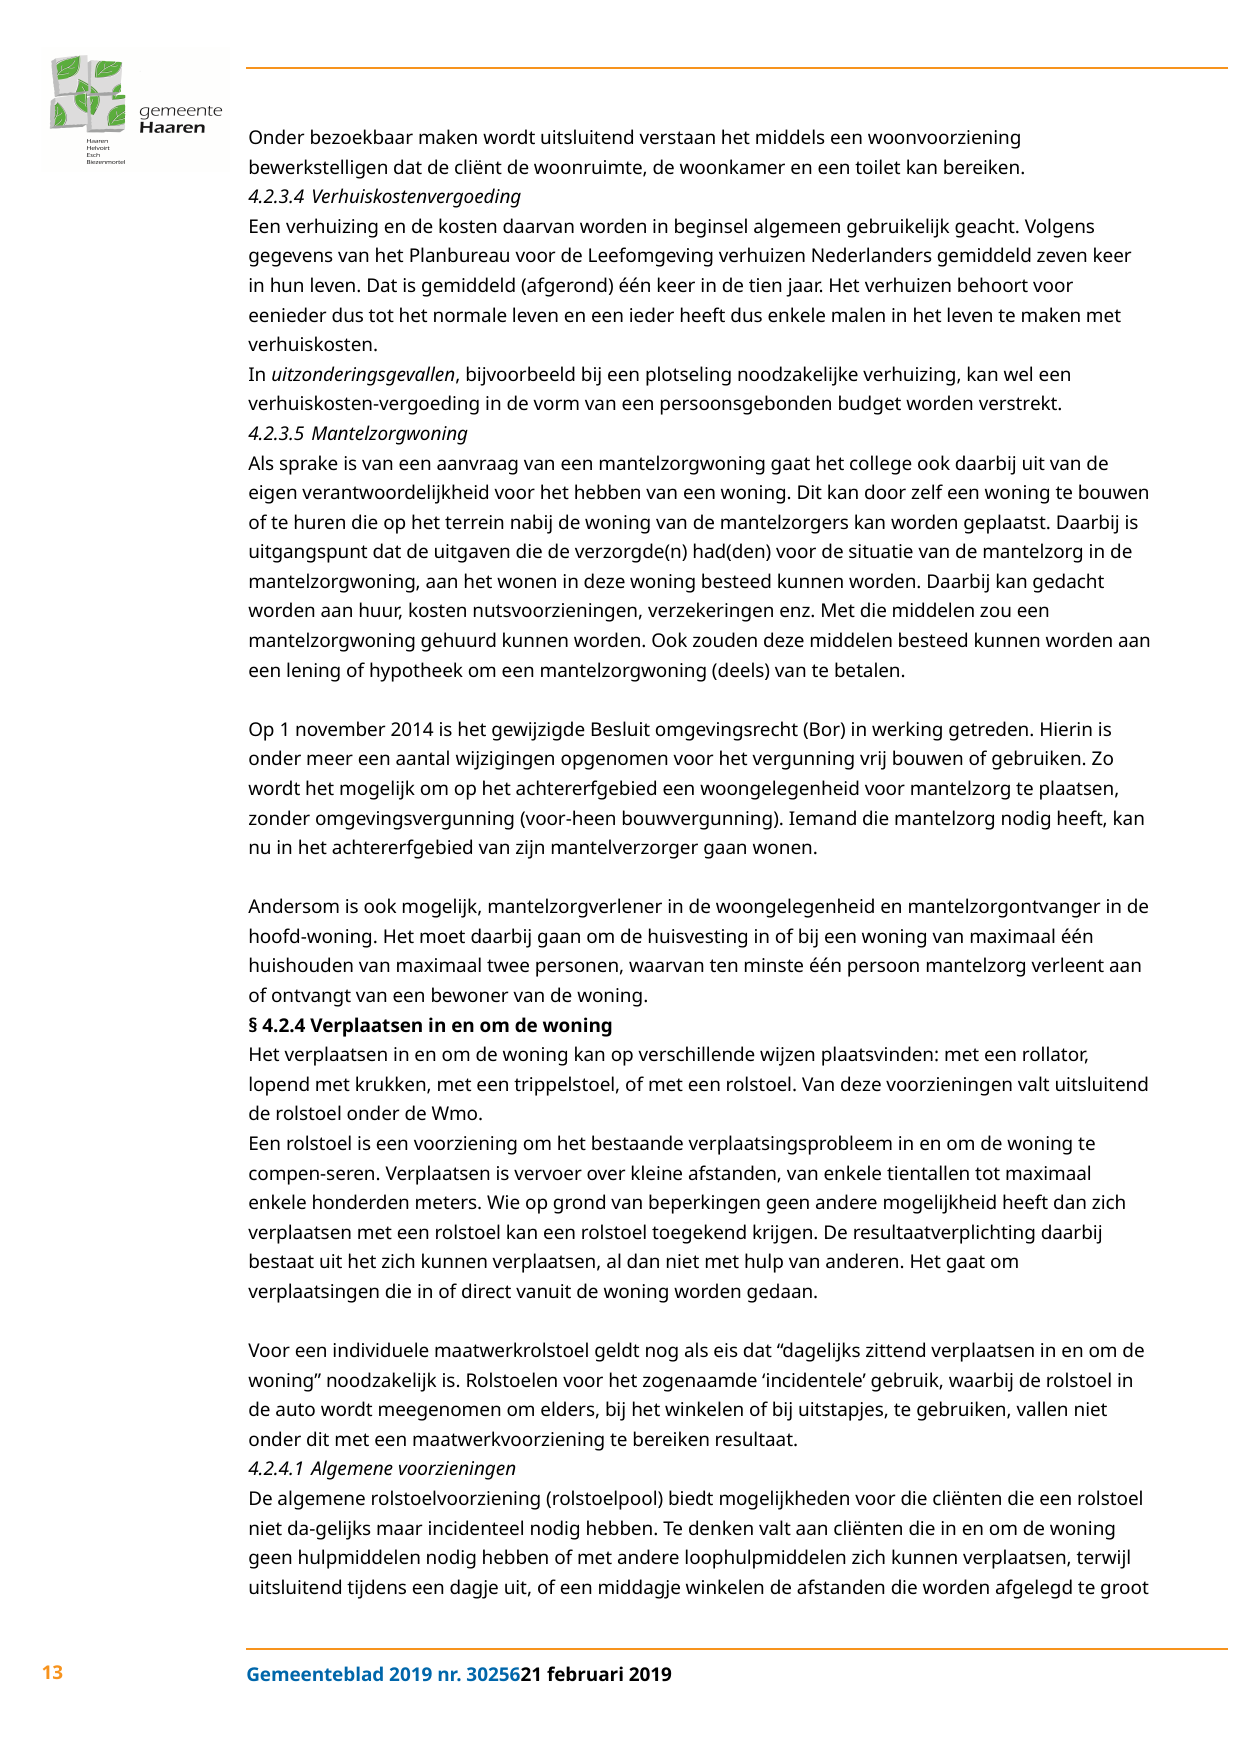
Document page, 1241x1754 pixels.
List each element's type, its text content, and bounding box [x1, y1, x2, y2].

text Als sprake is van een aanvraag van een mantelzorgwoning gaat het college ook daarbij uit van de eigen verantwoordelijkheid voor het hebben van een woning. Dit kan door zelf een woning te bouwen of te huren die op het terrein nabij de woning van de mantelzorgers kan worden geplaatst. Daarbij is uitgangspunt dat de uitgaven die de verzorgde(n) had(den) voor de situatie van de mantelzorg in de mantelzorgwoning, aan het wonen in deze woning besteed kunnen worden. Daarbij kan gedacht worden aan huur, kosten nutsvoorzieningen, verzekeringen enz. Met die middelen zou een mantelzorgwoning gehuurd kunnen worden. Ook zouden deze middelen besteed kunnen worden aan een lening of hypotheek om een mantelzorgwoning (deels) van te betalen. [248, 450, 1152, 683]
text § 4.2.4 Verplaatsen in en om de woning [248, 1012, 1152, 1038]
text 4.2.3.5 Mantelzorgwoning [248, 420, 1152, 446]
text Een rolstoel is een voorziening om het bestaande verplaatsingsprobleem in en om de woning te compen-seren. Verplaatsen is vervoer over kleine afstanden, van enkele tientallen tot maximaal enkele honderden meters. Wie op grond van beperkingen geen andere mogelijkheid heeft dan zich verplaatsen met een rolstoel kan een rolstoel toegekend krijgen. De resultaatverplichting daarbij bestaat uit het zich kunnen verplaatsen, al dan niet met hulp van anderen. Het gaat om verplaatsingen die in of direct vanuit de woning worden gedaan. [248, 1130, 1152, 1304]
text Een verhuizing en de kosten daarvan worden in beginsel algemeen gebruikelijk geacht. Volgens gegevens van het Planbureau voor de Leefomgeving verhuizen Nederlanders gemiddeld zeven keer in hun leven. Dat is gemiddeld (afgerond) één keer in de tien jaar. Het verhuizen behoort voor eenieder dus tot het normale leven en een ieder heeft dus enkele malen in het leven te maken met verhuiskosten. [248, 213, 1152, 357]
text De algemene rolstoelvoorziening (rolstoelpool) biedt mogelijkheden voor die cliënten die een rolstoel niet da-gelijks maar incidenteel nodig hebben. Te denken valt aan cliënten die in en om de woning geen hulpmiddelen nodig hebben of met andere loophulpmiddelen zich kunnen verplaatsen, terwijl uitsluitend tijdens een dagje uit, of een middagje winkelen de afstanden die worden afgelegd te groot [248, 1485, 1152, 1600]
text Op 1 november 2014 is het gewijzigde Besluit omgevingsrecht (Bor) in werking getreden. Hierin is onder meer een aantal wijzigingen opgenomen voor het vergunning vrij bouwen of gebruiken. Zo wordt het mogelijk om op het achtererfgebied een woongelegenheid voor mantelzorg te plaatsen, zonder omgevingsvergunning (voor-heen bouwvergunning). Iemand die mantelzorg nodig heeft, kan nu in het achtererfgebied van zijn mantelverzorger gaan wonen. [248, 716, 1152, 860]
text Andersom is ook mogelijk, mantelzorgverlener in de woongelegenheid en mantelzorgontvanger in de hoofd-woning. Het moet daarbij gaan om de huisvesting in of bij een woning van maximaal één huishouden van maximaal twee personen, waarvan ten minste één persoon mantelzorg verleent aan of ontvangt van een bewoner van de woning. [248, 893, 1152, 1008]
picture [41, 47, 231, 172]
text 4.2.3.4 Verhuiskostenvergoeding [248, 183, 1152, 209]
text In uitzonderingsgevallen, bijvoorbeeld bij een plotseling noodzakelijke verhuizing, kan wel een verhuiskosten-vergoeding in de vorm van een persoonsgebonden budget worden verstrekt. [248, 361, 1152, 416]
text 4.2.4.1 Algemene voorzieningen [248, 1456, 1152, 1481]
text Onder bezoekbaar maken wordt uitsluitend verstaan het middels een woonvoorziening bewerkstelligen dat de cliënt de woonruimte, de woonkamer en een toilet kan bereiken. [248, 124, 1152, 180]
text Voor een individuele maatwerkrolstoel geldt nog als eis dat “dagelijks zittend verplaatsen in en om de woning” noodzakelijk is. Rolstoelen voor het zogenaamde ‘incidentele’ gebruik, waarbij de rolstoel in de auto wordt meegenomen om elders, bij het winkelen of bij uitstapjes, te gebruiken, vallen niet onder dit met een maatwerkvoorziening te bereiken resultaat. [248, 1337, 1152, 1452]
text Het verplaatsen in en om de woning kan op verschillende wijzen plaatsvinden: met een rollator, lopend met krukken, met een trippelstoel, of met een rolstoel. Van deze voorzieningen valt uitsluitend de rolstoel onder de Wmo. [248, 1041, 1152, 1126]
